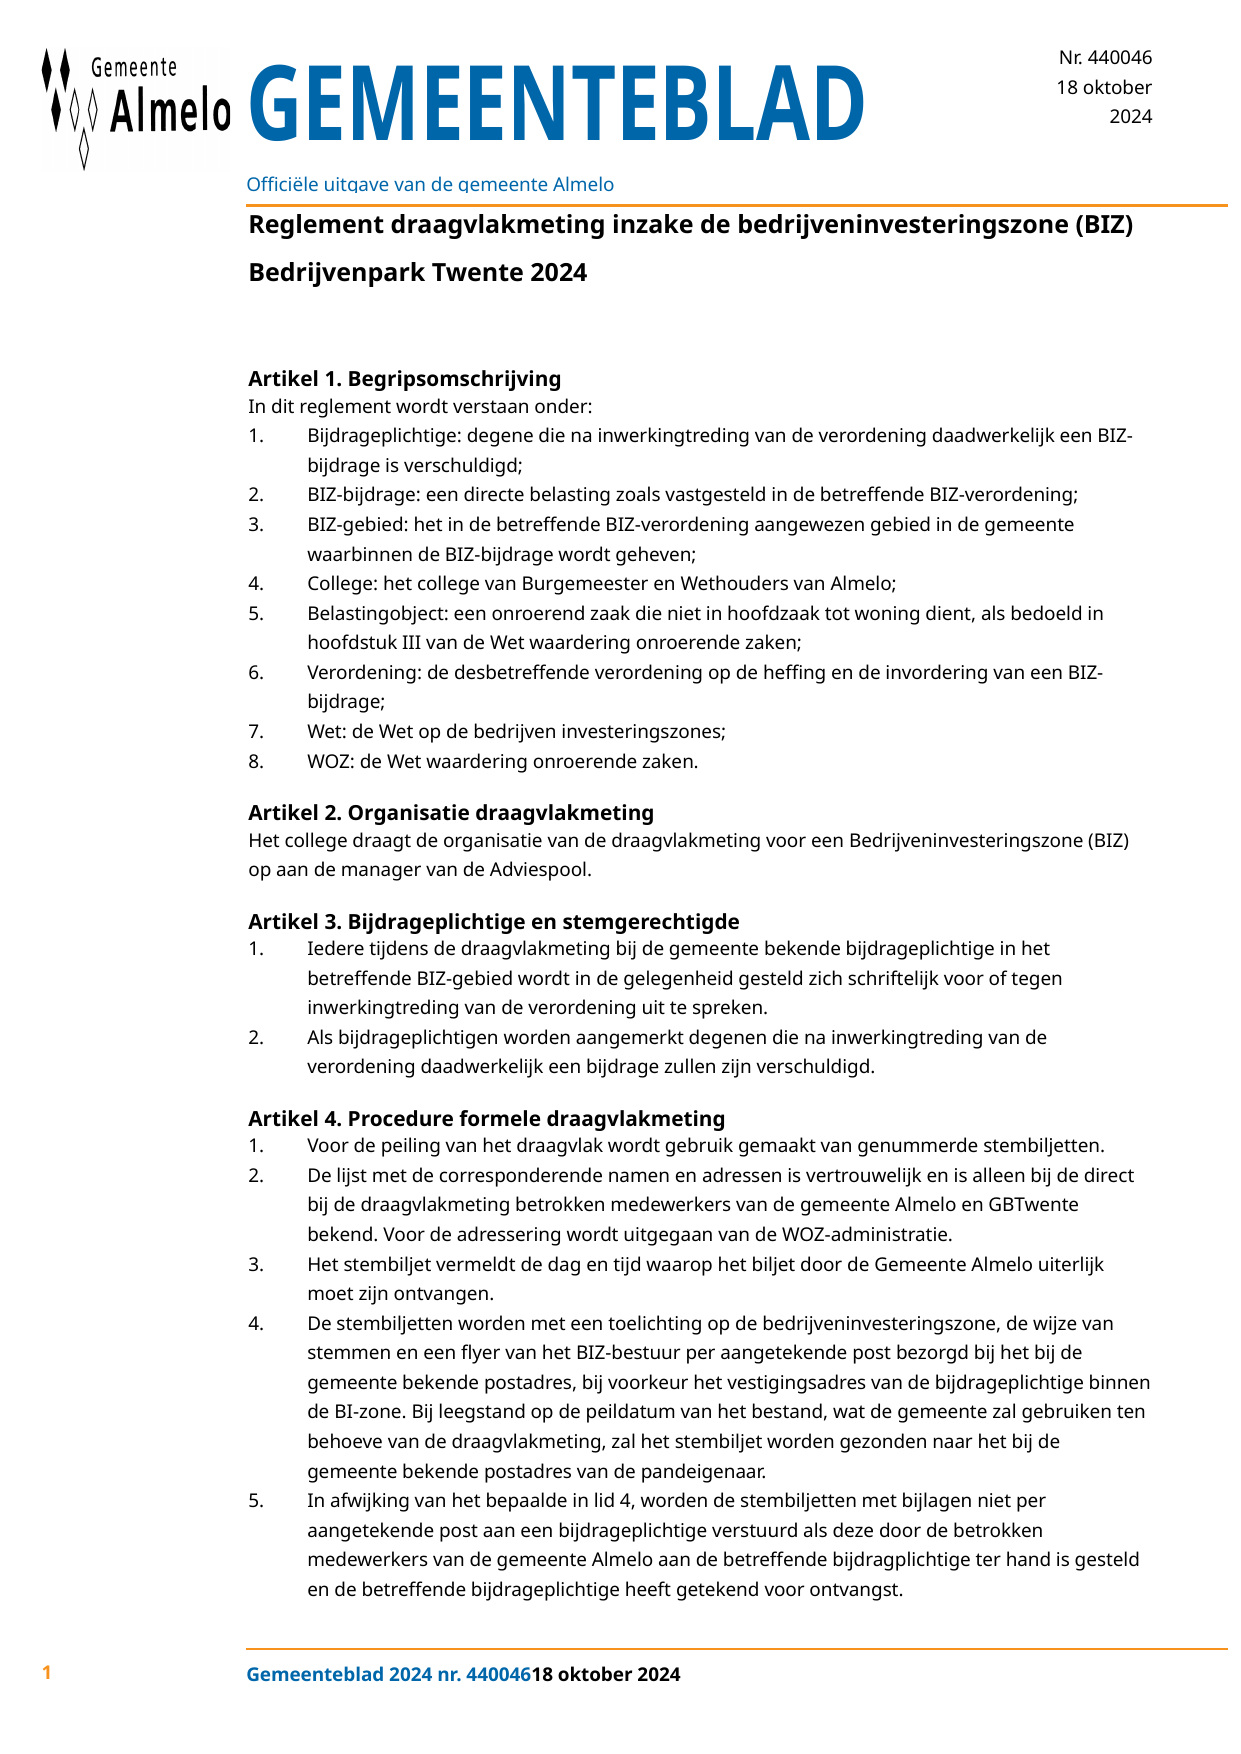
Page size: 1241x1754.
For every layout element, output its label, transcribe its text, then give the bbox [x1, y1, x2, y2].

list De lijst met de corresponderende namen en adressen is vertrouwelijk en is alleen bij de direct bij de draagvlakmeting betrokken medewerkers van de gemeente Almelo en GBTwente bekend. Voor de adressering wordt uitgegaan van de WOZ-administratie. [248, 1162, 1152, 1247]
list Wet: de Wet op de bedrijven investeringszones; [248, 718, 1152, 744]
text Artikel 3. Bijdrageplichtige en stemgerechtigde [248, 907, 1152, 935]
list De stembiljetten worden met een toelichting op de bedrijveninvesteringszone, de wijze van stemmen en een flyer van het BIZ-bestuur per aangetekende post bezorgd bij het bij de gemeente bekende postadres, bij voorkeur het vestigingsadres van de bijdrageplichtige binnen de BI-zone. Bij leegstand op de peildatum van het bestand, wat de gemeente zal gebruiken ten behoeve van de draagvlakmeting, zal het stembiljet worden gezonden naar het bij de gemeente bekende postadres van de pandeigenaar. [248, 1310, 1152, 1483]
list Voor de peiling van het draagvlak wordt gebruik gemaakt van genummerde stembiljetten. [248, 1132, 1152, 1158]
list BIZ-gebied: het in de betreffende BIZ-verordening aangewezen gebied in de gemeente waarbinnen de BIZ-bijdrage wordt geheven; [248, 511, 1152, 567]
text In dit reglement wordt verstaan onder: [248, 393, 1152, 419]
list Het stembiljet vermeldt de dag en tijd waarop het biljet door de Gemeente Almelo uiterlijk moet zijn ontvangen. [248, 1251, 1152, 1306]
list Verordening: de desbetreffende verordening op de heffing en de invordering van een BIZ-bijdrage; [248, 659, 1152, 714]
list Iedere tijdens de draagvlakmeting bij de gemeente bekende bijdrageplichtige in het betreffende BIZ-gebied wordt in de gelegenheid gesteld zich schriftelijk voor of tegen inwerkingtreding van de verordening uit te spreken. [248, 935, 1152, 1020]
list Bijdrageplichtige: degene die na inwerkingtreding van de verordening daadwerkelijk een BIZ-bijdrage is verschuldigd; [248, 422, 1152, 478]
text Artikel 4. Procedure formele draagvlakmeting [248, 1104, 1152, 1132]
list Als bijdrageplichtigen worden aangemerkt degenen die na inwerkingtreding van de verordening daadwerkelijk een bijdrage zullen zijn verschuldigd. [248, 1024, 1152, 1079]
picture [41, 47, 231, 172]
list WOZ: de Wet waardering onroerende zaken. [248, 748, 1152, 774]
text Reglement draagvlakmeting inzake de bedrijveninvesteringszone (BIZ) Bedrijvenpark Twente 2024 [248, 207, 1152, 288]
text Artikel 1. Begripsomschrijving [248, 364, 1152, 393]
list In afwijking van het bepaalde in lid 4, worden de stembiljetten met bijlagen niet per aangetekende post aan een bijdrageplichtige verstuurd als deze door de betrokken medewerkers van de gemeente Almelo aan de betreffende bijdragplichtige ter hand is gesteld en de betreffende bijdrageplichtige heeft getekend voor ontvangst. [248, 1487, 1152, 1602]
text Het college draagt de organisatie van de draagvlakmeting voor een Bedrijveninvesteringszone (BIZ) op aan de manager van de Adviespool. [248, 827, 1152, 882]
list BIZ-bijdrage: een directe belasting zoals vastgesteld in de betreffende BIZ-verordening; [248, 482, 1152, 507]
text Artikel 2. Organisatie draagvlakmeting [248, 798, 1152, 827]
list Belastingobject: een onroerend zaak die niet in hoofdzaak tot woning dient, als bedoeld in hoofdstuk III van de Wet waardering onroerende zaken; [248, 600, 1152, 655]
list College: het college van Burgemeester en Wethouders van Almelo; [248, 570, 1152, 596]
